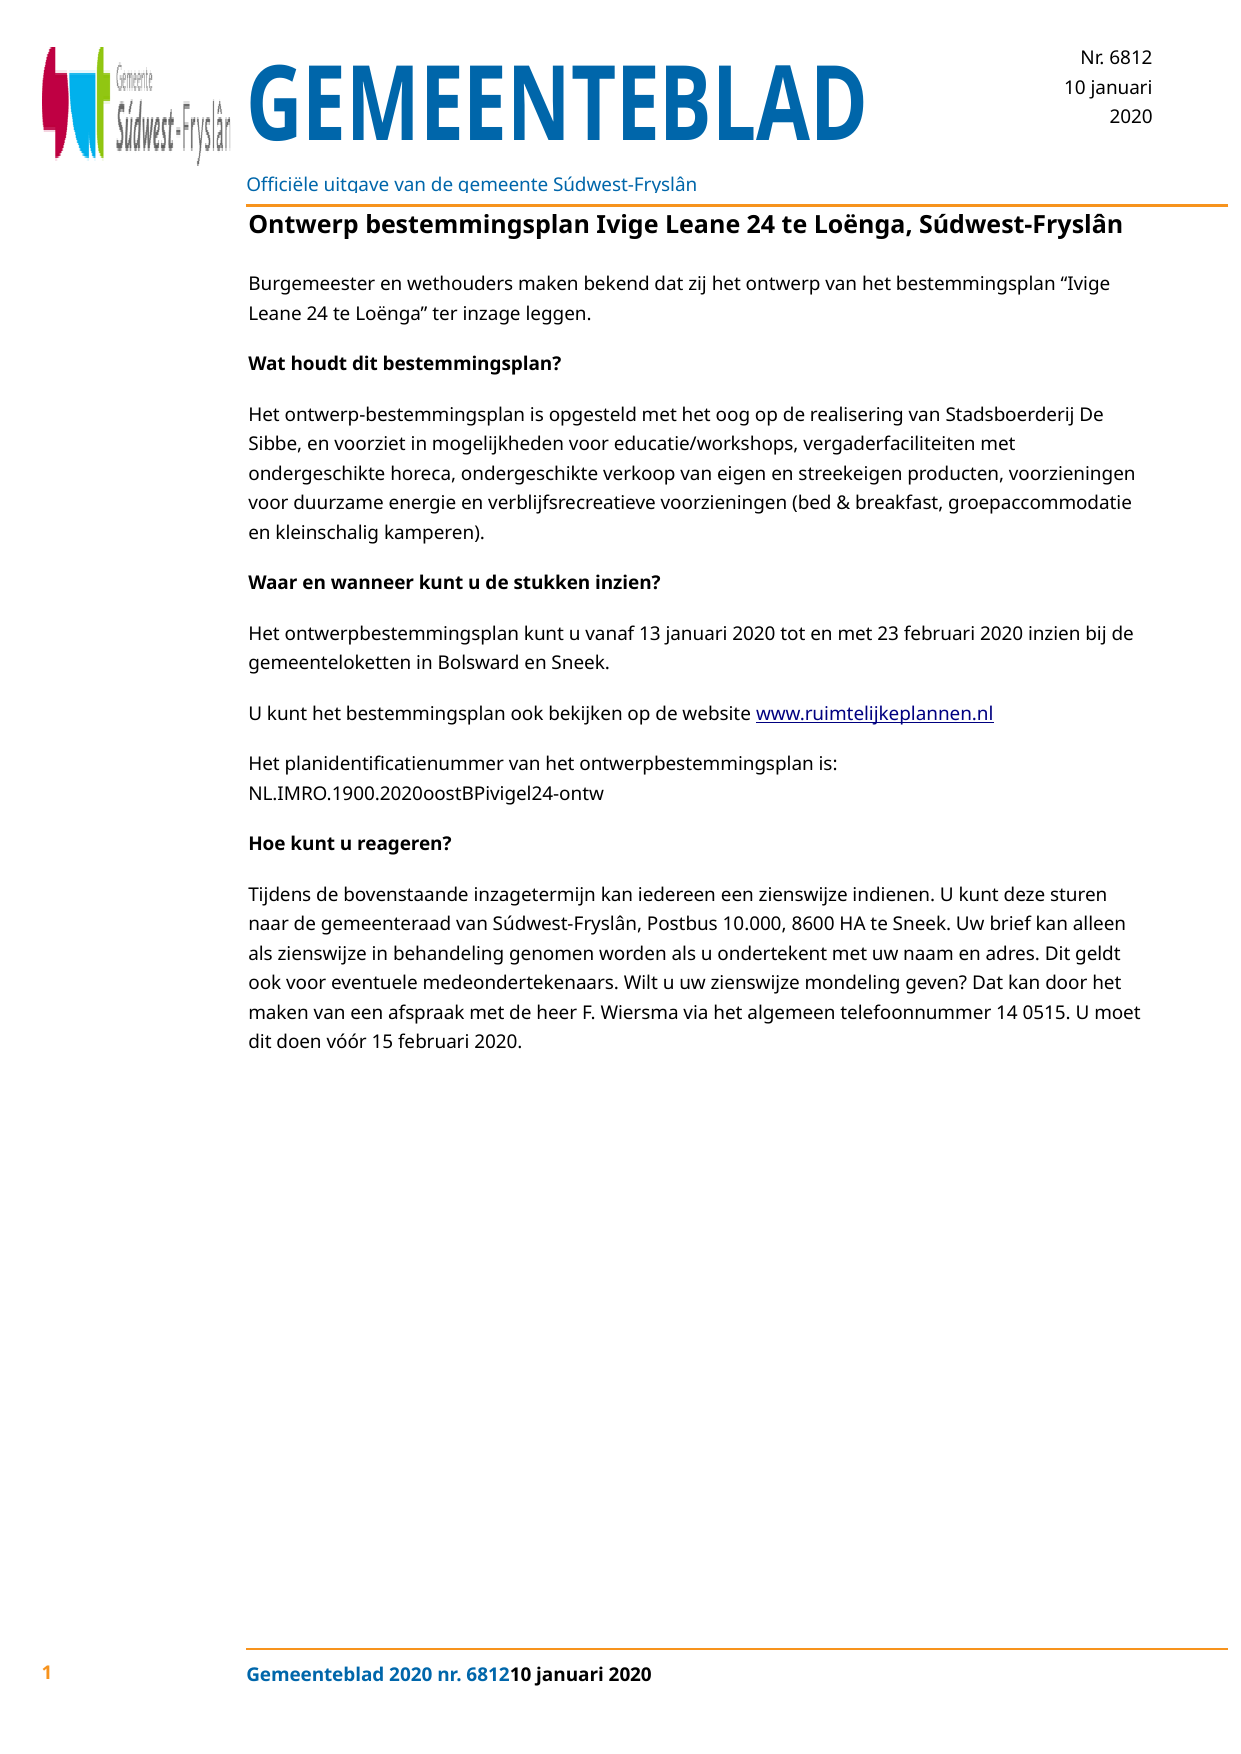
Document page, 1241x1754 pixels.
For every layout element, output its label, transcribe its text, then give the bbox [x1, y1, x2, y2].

text Het ontwerpbestemmingsplan kunt u vanaf 13 januari 2020 tot en met 23 februari 2020 inzien bij de gemeenteloketten in Bolsward en Sneek. [248, 620, 1152, 675]
text Tijdens de bovenstaande inzagetermijn kan iedereen een zienswijze indienen. U kunt deze sturen naar de gemeenteraad van Súdwest-Fryslân, Postbus 10.000, 8600 HA te Sneek. Uw brief kan alleen als zienswijze in behandeling genomen worden als u ondertekent met uw naam en adres. Dit geldt ook voor eventuele medeondertekenaars. Wilt u uw zienswijze mondeling geven? Dat kan door het maken van een afspraak met de heer F. Wiersma via het algemeen telefoonnummer 14 0515. U moet dit doen vóór 15 februari 2020. [248, 881, 1152, 1054]
text Burgemeester en wethouders maken bekend dat zij het ontwerp van het bestemmingsplan “Ivige Leane 24 te Loënga” ter inzage leggen. [248, 270, 1152, 326]
text Hoe kunt u reageren? [248, 830, 1152, 856]
picture [41, 47, 231, 172]
text Waar en wanneer kunt u de stukken inzien? [248, 569, 1152, 595]
text U kunt het bestemmingsplan ook bekijken op de website www.ruimtelijkeplannen.nl [248, 700, 1152, 726]
text Ontwerp bestemmingsplan Ivige Leane 24 te Loënga, Súdwest-Fryslân [248, 207, 1152, 241]
text Het planidentificatienummer van het ontwerpbestemmingsplan is: NL.IMRO.1900.2020oostBPivigel24-ontw [248, 750, 1152, 806]
text Wat houdt dit bestemmingsplan? [248, 350, 1152, 376]
text Het ontwerp-bestemmingsplan is opgesteld met het oog op de realisering van Stadsboerderij De Sibbe, en voorziet in mogelijkheden voor educatie/workshops, vergaderfaciliteiten met ondergeschikte horeca, ondergeschikte verkoop van eigen en streekeigen producten, voorzieningen voor duurzame energie en verblijfsrecreatieve voorzieningen (bed & breakfast, groepaccommodatie en kleinschalig kamperen). [248, 401, 1152, 545]
